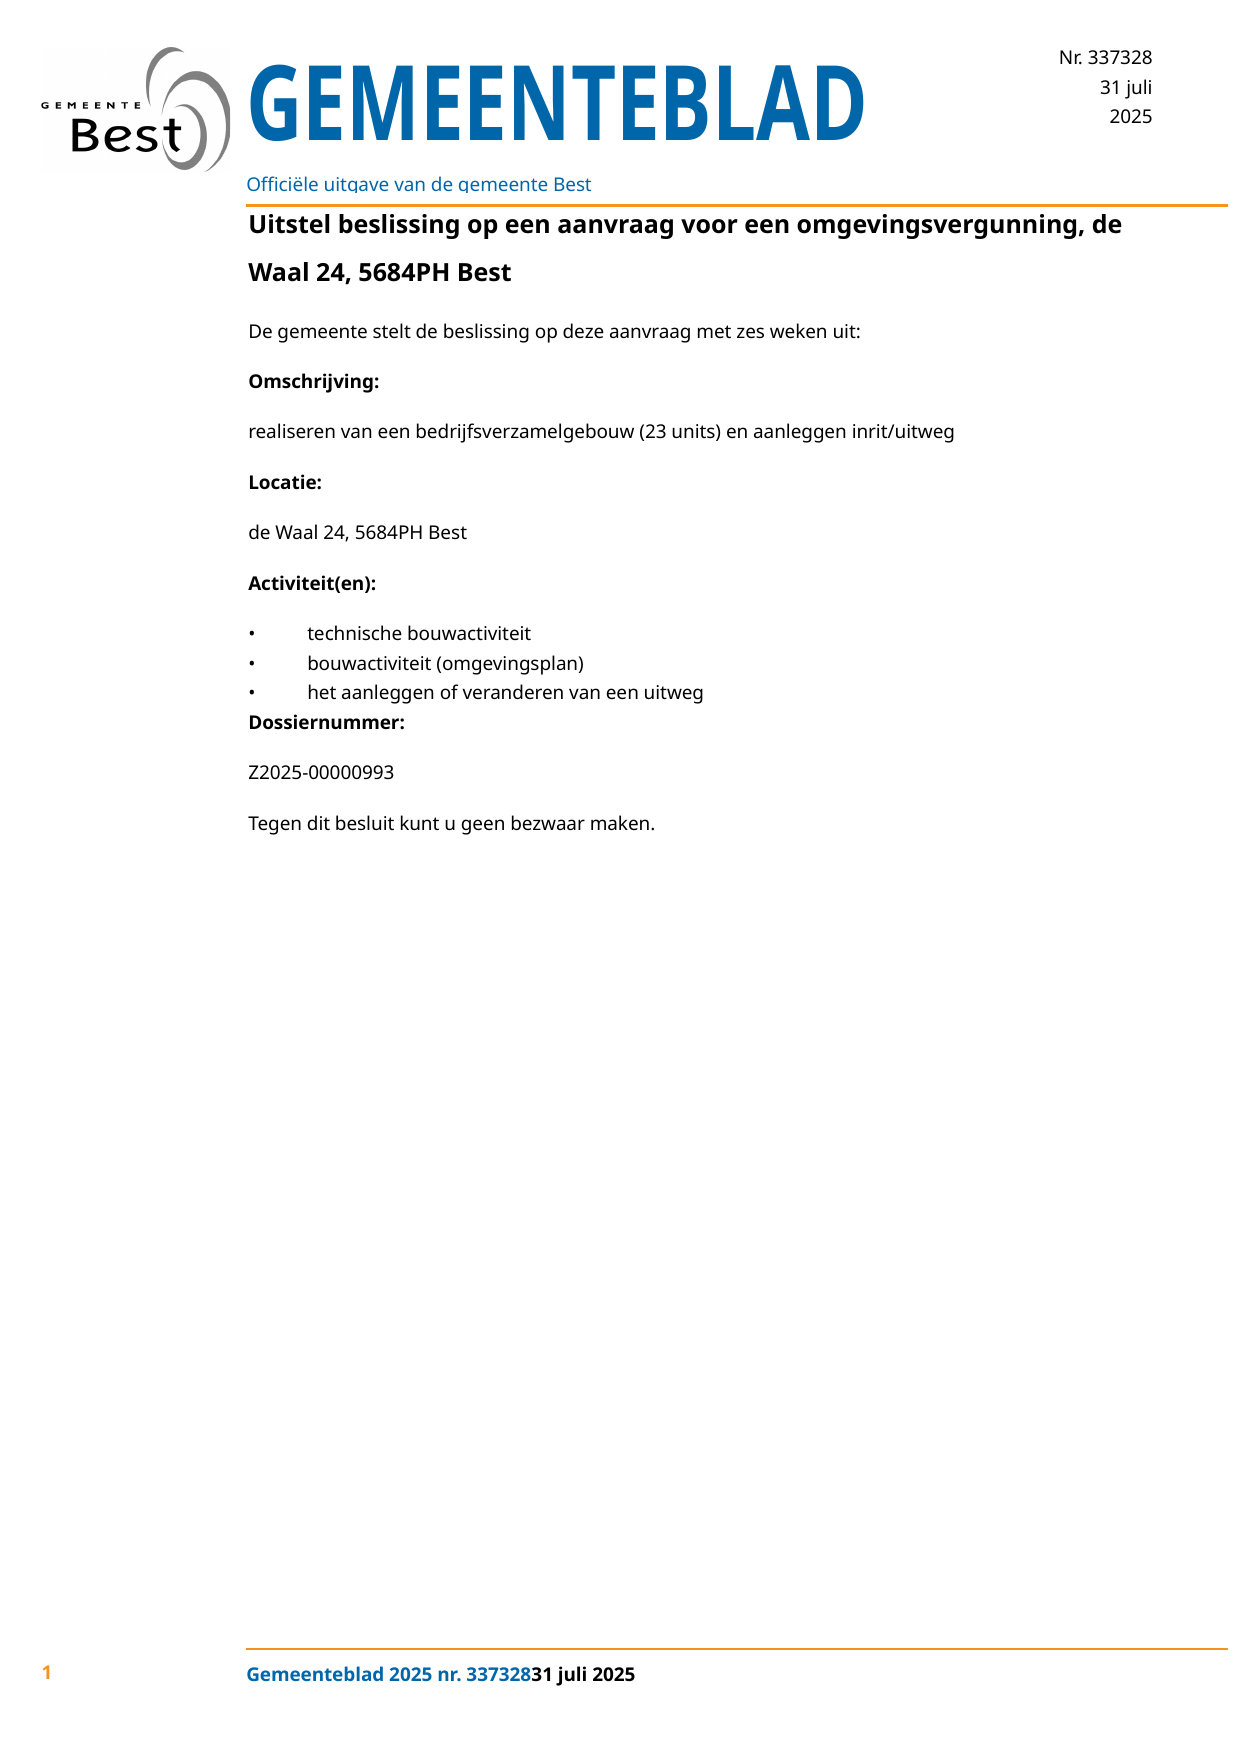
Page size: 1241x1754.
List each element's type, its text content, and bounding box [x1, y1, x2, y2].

picture [41, 47, 231, 172]
list het aanleggen of veranderen van een uitweg [248, 679, 1152, 705]
text de Waal 24, 5684PH Best [248, 519, 1152, 545]
text Tegen dit besluit kunt u geen bezwaar maken. [248, 810, 1152, 836]
text Dossiernummer: [248, 709, 1152, 735]
text Z2025-00000993 [248, 759, 1152, 785]
text Activiteit(en): [248, 570, 1152, 596]
text Locatie: [248, 469, 1152, 495]
text Uitstel beslissing op een aanvraag voor een omgevingsvergunning, de Waal 24, 5684PH Best [248, 207, 1152, 288]
list technische bouwactiviteit [248, 620, 1152, 646]
text De gemeente stelt de beslissing op deze aanvraag met zes weken uit: [248, 318, 1152, 344]
text realiseren van een bedrijfsverzamelgebouw (23 units) en aanleggen inrit/uitweg [248, 419, 1152, 444]
list bouwactiviteit (omgevingsplan) [248, 650, 1152, 676]
text Omschrijving: [248, 368, 1152, 394]
